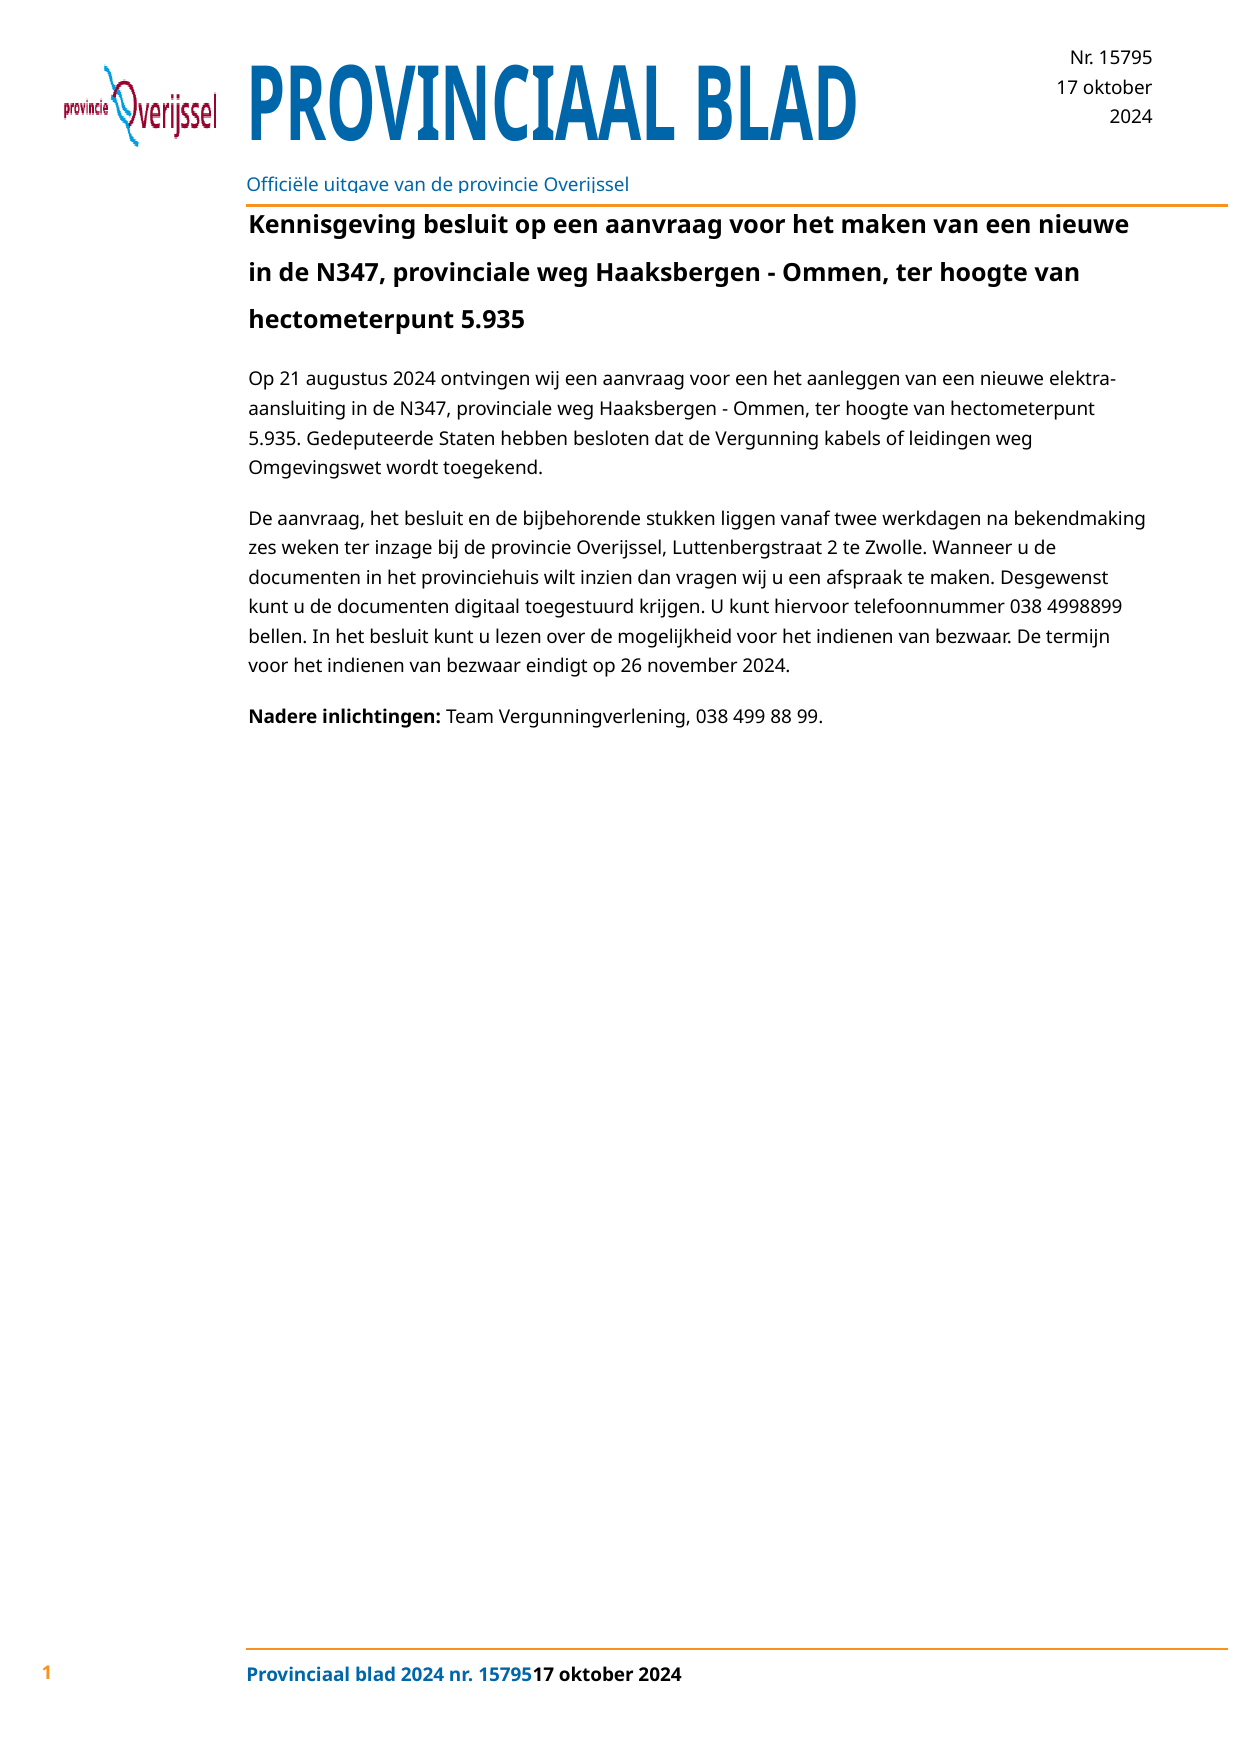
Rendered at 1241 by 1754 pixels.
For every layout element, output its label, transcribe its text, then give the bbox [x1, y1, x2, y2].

picture [41, 47, 231, 172]
text De aanvraag, het besluit en de bijbehorende stukken liggen vanaf twee werkdagen na bekendmaking zes weken ter inzage bij de provincie Overijssel, Luttenbergstraat 2 te Zwolle. Wanneer u de documenten in het provinciehuis wilt inzien dan vragen wij u een afspraak te maken. Desgewenst kunt u de documenten digitaal toegestuurd krijgen. U kunt hiervoor telefoonnummer 038 4998899 bellen. In het besluit kunt u lezen over de mogelijkheid voor het indienen van bezwaar. De termijn voor het indienen van bezwaar eindigt op 26 november 2024. [248, 505, 1152, 678]
text Kennisgeving besluit op een aanvraag voor het maken van een nieuwe in de N347, provinciale weg Haaksbergen - Ommen, ter hoogte van hectometerpunt 5.935 [248, 207, 1152, 336]
text Op 21 augustus 2024 ontvingen wij een aanvraag voor een het aanleggen van een nieuwe elektra-aansluiting in de N347, provinciale weg Haaksbergen - Ommen, ter hoogte van hectometerpunt 5.935. Gedeputeerde Staten hebben besloten dat de Vergunning kabels of leidingen weg Omgevingswet wordt toegekend. [248, 366, 1152, 480]
text Nadere inlichtingen: Team Vergunningverlening, 038 499 88 99. [248, 703, 1152, 729]
